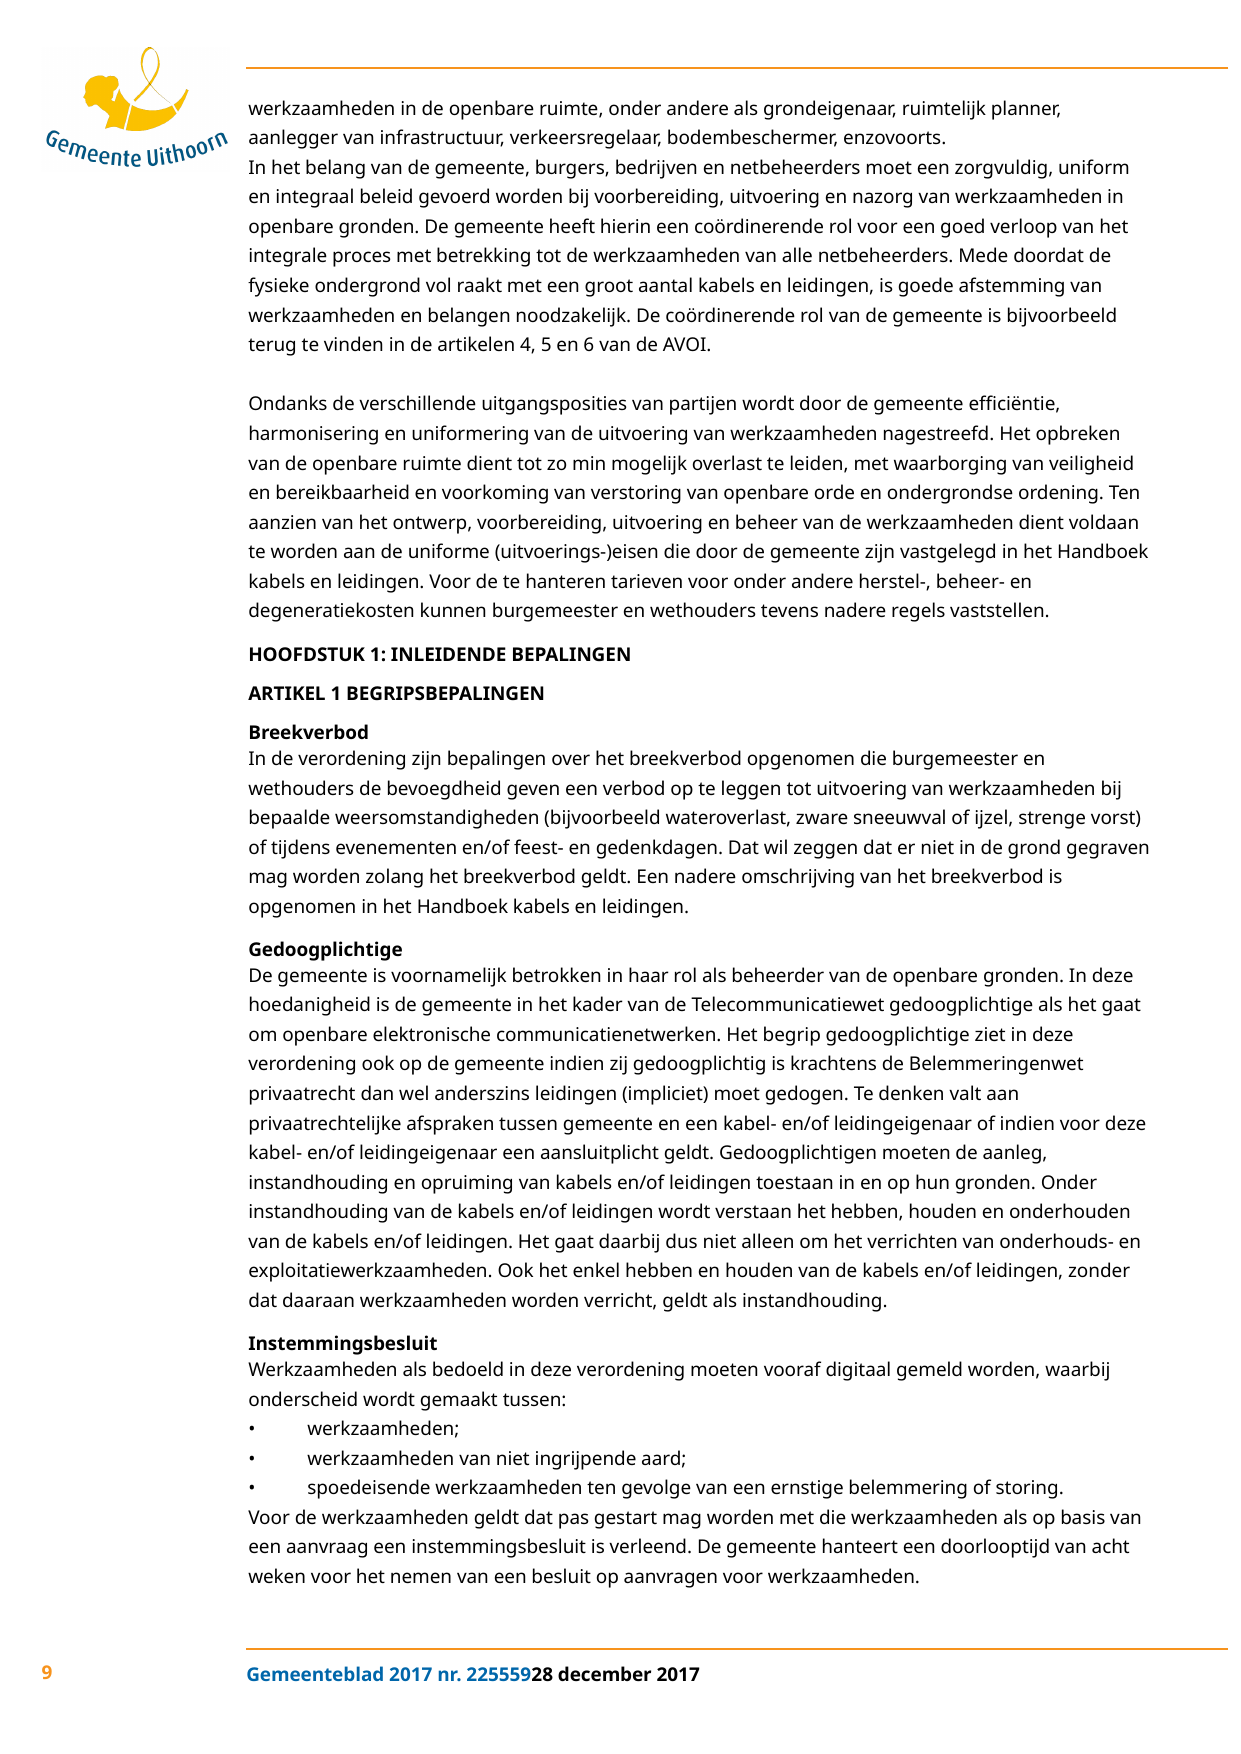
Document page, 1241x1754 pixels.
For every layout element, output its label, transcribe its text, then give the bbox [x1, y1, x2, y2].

text Voor de werkzaamheden geldt dat pas gestart mag worden met die werkzaamheden als op basis van een aanvraag een instemmingsbesluit is verleend. De gemeente hanteert een doorlooptijd van acht weken voor het nemen van een besluit op aanvragen voor werkzaamheden. [248, 1504, 1152, 1589]
text Werkzaamheden als bedoeld in deze verordening moeten vooraf digitaal gemeld worden, waarbij onderscheid wordt gemaakt tussen: [248, 1356, 1152, 1411]
list spoedeisende werkzaamheden ten gevolge van een ernstige belemmering of storing. [248, 1474, 1152, 1500]
text Instemmingsbesluit [248, 1330, 1152, 1356]
list werkzaamheden van niet ingrijpende aard; [248, 1445, 1152, 1471]
text HOOFDSTUK 1: INLEIDENDE BEPALINGEN [248, 641, 1152, 667]
text Ondanks de verschillende uitgangsposities van partijen wordt door de gemeente efficiëntie, harmonisering en uniformering van de uitvoering van werkzaamheden nagestreefd. Het opbreken van de openbare ruimte dient tot zo min mogelijk overlast te leiden, met waarborging van veiligheid en bereikbaarheid en voorkoming van verstoring van openbare orde en ondergrondse ordening. Ten aanzien van het ontwerp, voorbereiding, uitvoering en beheer van de werkzaamheden dient voldaan te worden aan de uniforme (uitvoerings-)eisen die door de gemeente zijn vastgelegd in het Handboek kabels en leidingen. Voor de te hanteren tarieven voor onder andere herstel-, beheer- en degeneratiekosten kunnen burgemeester en wethouders tevens nadere regels vaststellen. [248, 391, 1152, 623]
text werkzaamheden in de openbare ruimte, onder andere als grondeigenaar, ruimtelijk planner, aanlegger van infrastructuur, verkeersregelaar, bodembeschermer, enzovoorts. [248, 95, 1152, 150]
text Gedoogplichtige [248, 936, 1152, 962]
text Breekverbod [248, 719, 1152, 745]
text In de verordening zijn bepalingen over het breekverbod opgenomen die burgemeester en wethouders de bevoegdheid geven een verbod op te leggen tot uitvoering van werkzaamheden bij bepaalde weersomstandigheden (bijvoorbeeld wateroverlast, zware sneeuwval of ijzel, strenge vorst) of tijdens evenementen en/of feest- en gedenkdagen. Dat wil zeggen dat er niet in de grond gegraven mag worden zolang het breekverbod geldt. Een nadere omschrijving van het breekverbod is opgenomen in het Handboek kabels en leidingen. [248, 745, 1152, 919]
text ARTIKEL 1 BEGRIPSBEPALINGEN [248, 680, 1152, 706]
text De gemeente is voornamelijk betrokken in haar rol als beheerder van de openbare gronden. In deze hoedanigheid is de gemeente in het kader van de Telecommunicatiewet gedoogplichtige als het gaat om openbare elektronische communicatienetwerken. Het begrip gedoogplichtige ziet in deze verordening ook op de gemeente indien zij gedoogplichtig is krachtens de Belemmeringenwet privaatrecht dan wel anderszins leidingen (impliciet) moet gedogen. Te denken valt aan privaatrechtelijke afspraken tussen gemeente en een kabel- en/of leidingeigenaar of indien voor deze kabel- en/of leidingeigenaar een aansluitplicht geldt. Gedoogplichtigen moeten de aanleg, instandhouding en opruiming van kabels en/of leidingen toestaan in en op hun gronden. Onder instandhouding van de kabels en/of leidingen wordt verstaan het hebben, houden en onderhouden van de kabels en/of leidingen. Het gaat daarbij dus niet alleen om het verrichten van onderhouds- en exploitatiewerkzaamheden. Ook het enkel hebben en houden van de kabels en/of leidingen, zonder dat daaraan werkzaamheden worden verricht, geldt als instandhouding. [248, 962, 1152, 1313]
list werkzaamheden; [248, 1415, 1152, 1441]
text In het belang van de gemeente, burgers, bedrijven en netbeheerders moet een zorgvuldig, uniform en integraal beleid gevoerd worden bij voorbereiding, uitvoering en nazorg van werkzaamheden in openbare gronden. De gemeente heeft hierin een coördinerende rol voor een goed verloop van het integrale proces met betrekking tot de werkzaamheden van alle netbeheerders. Mede doordat de fysieke ondergrond vol raakt met een groot aantal kabels en leidingen, is goede afstemming van werkzaamheden en belangen noodzakelijk. De coördinerende rol van de gemeente is bijvoorbeeld terug te vinden in de artikelen 4, 5 en 6 van de AVOI. [248, 154, 1152, 357]
picture [41, 47, 231, 172]
